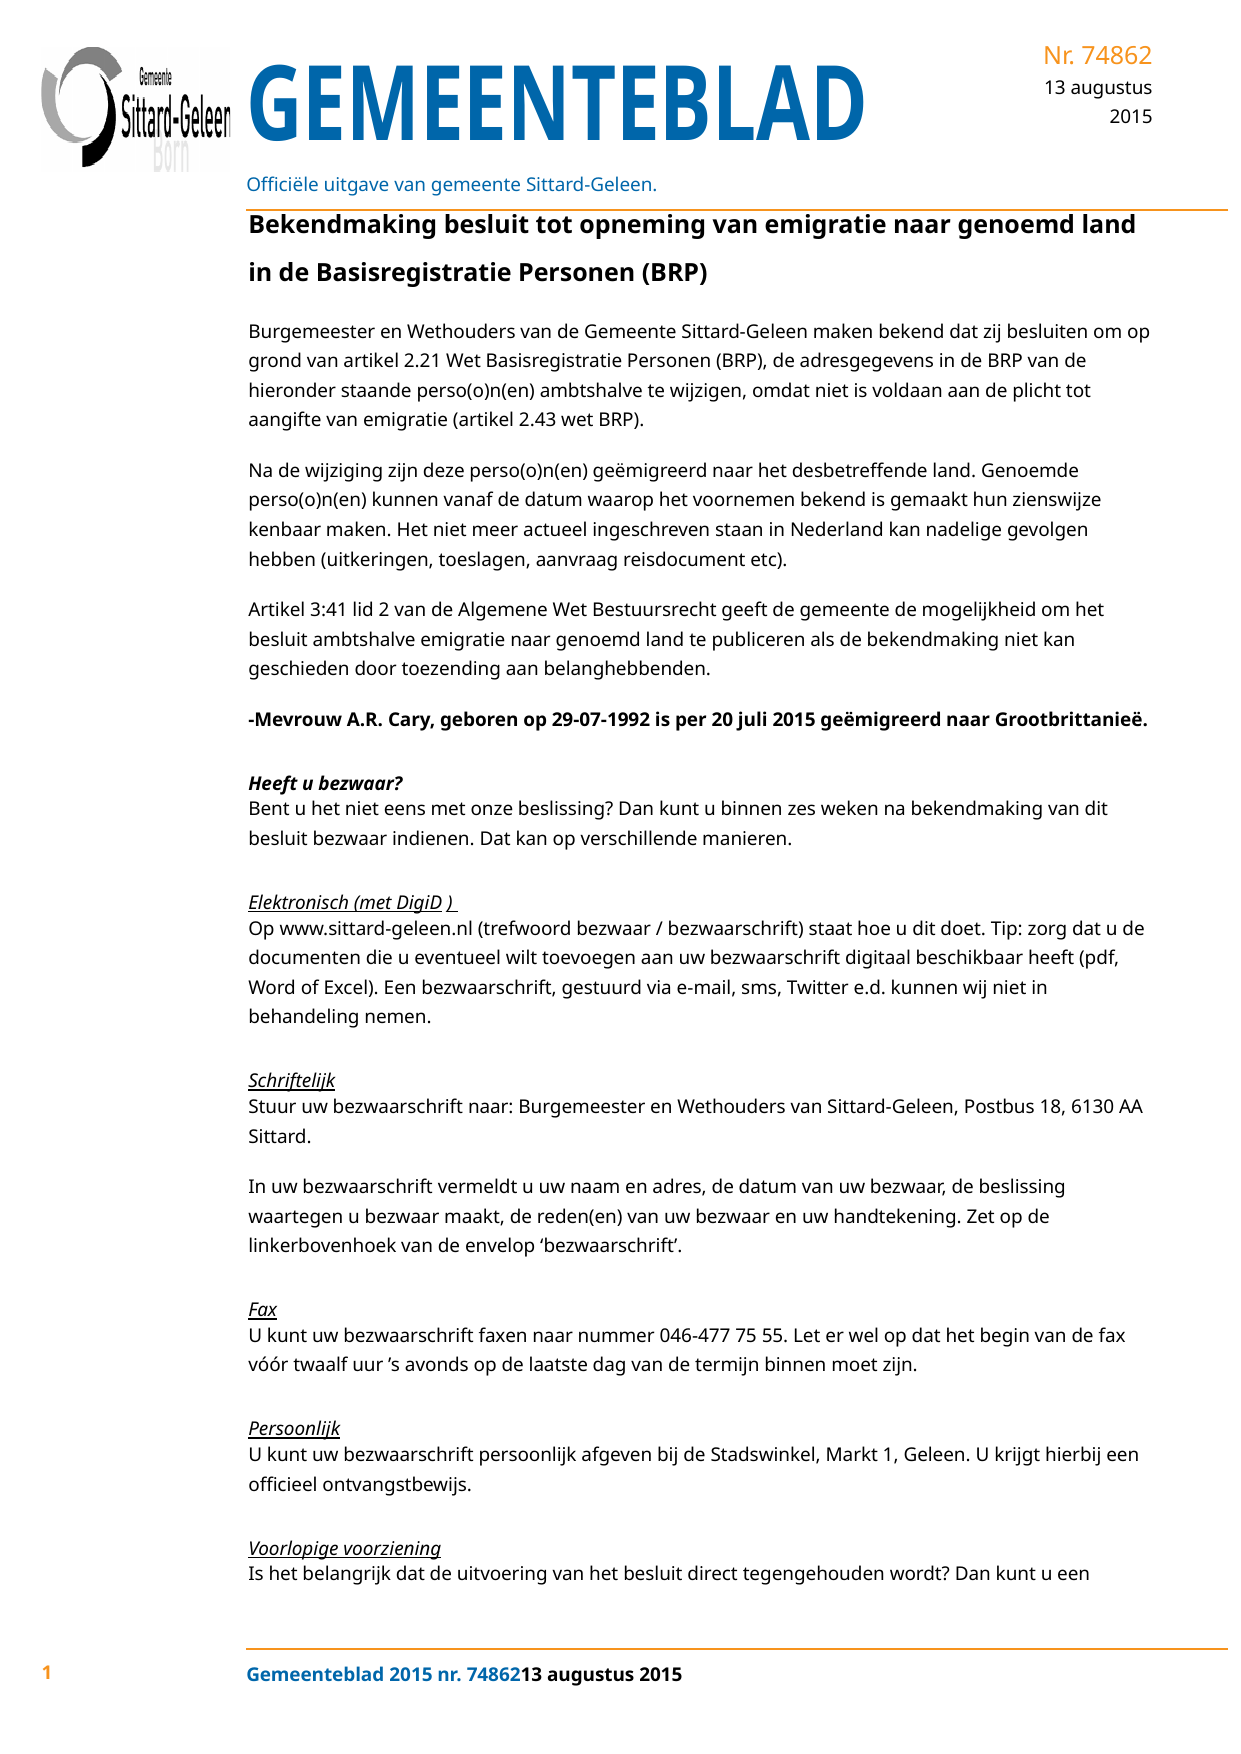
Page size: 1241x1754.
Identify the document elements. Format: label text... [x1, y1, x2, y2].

text Heeft u bezwaar? [248, 770, 1152, 796]
text Persoonlijk [248, 1416, 1152, 1441]
text Voorlopige voorziening [248, 1535, 1152, 1561]
text U kunt uw bezwaarschrift persoonlijk afgeven bij de Stadswinkel, Markt 1, Geleen. U krijgt hierbij een officieel ontvangstbewijs. [248, 1441, 1152, 1497]
text Schriftelijk [248, 1067, 1152, 1093]
text Is het belangrijk dat de uitvoering van het besluit direct tegengehouden wordt? Dan kunt u een [248, 1561, 1152, 1586]
text Na de wijziging zijn deze perso(o)n(en) geëmigreerd naar het desbetreffende land. Genoemde perso(o)n(en) kunnen vanaf de datum waarop het voornemen bekend is gemaakt hun zienswijze kenbaar maken. Het niet meer actueel ingeschreven staan in Nederland kan nadelige gevolgen hebben (uitkeringen, toeslagen, aanvraag reisdocument etc). [248, 457, 1152, 572]
picture [41, 47, 231, 172]
text Bent u het niet eens met onze beslissing? Dan kunt u binnen zes weken na bekendmaking van dit besluit bezwaar indienen. Dat kan op verschillende manieren. [248, 796, 1152, 851]
text Stuur uw bezwaarschrift naar: Burgemeester en Wethouders van Sittard-Geleen, Postbus 18, 6130 AA Sittard. [248, 1093, 1152, 1148]
text U kunt uw bezwaarschrift faxen naar nummer 046-477 75 55. Let er wel op dat het begin van de fax vóór twaalf uur ’s avonds op de laatste dag van de termijn binnen moet zijn. [248, 1322, 1152, 1377]
text In uw bezwaarschrift vermeldt u uw naam en adres, de datum van uw bezwaar, de beslissing waartegen u bezwaar maakt, de reden(en) van uw bezwaar en uw handtekening. Zet op de linkerbovenhoek van de envelop ‘bezwaarschrift’. [248, 1173, 1152, 1258]
text Fax [248, 1296, 1152, 1322]
text Bekendmaking besluit tot opneming van emigratie naar genoemd land in de Basisregistratie Personen (BRP) [248, 211, 1152, 288]
text Artikel 3:41 lid 2 van de Algemene Wet Bestuursrecht geeft de gemeente de mogelijkheid om het besluit ambtshalve emigratie naar genoemd land te publiceren als de bekendmaking niet kan geschieden door toezending aan belanghebbenden. [248, 596, 1152, 681]
text Op www.sittard-geleen.nl (trefwoord bezwaar / bezwaarschrift) staat hoe u dit doet. Tip: zorg dat u de documenten die u eventueel wilt toevoegen aan uw bezwaarschrift digitaal beschikbaar heeft (pdf, Word of Excel). Een bezwaarschrift, gestuurd via e-mail, sms, Twitter e.d. kunnen wij niet in behandeling nemen. [248, 915, 1152, 1029]
text -Mevrouw A.R. Cary, geboren op 29-07-1992 is per 20 juli 2015 geëmigreerd naar Grootbrittanieë. [248, 706, 1152, 732]
text Burgemeester en Wethouders van de Gemeente Sittard-Geleen maken bekend dat zij besluiten om op grond van artikel 2.21 Wet Basisregistratie Personen (BRP), de adresgegevens in de BRP van de hieronder staande perso(o)n(en) ambtshalve te wijzigen, omdat niet is voldaan aan de plicht tot aangifte van emigratie (artikel 2.43 wet BRP). [248, 318, 1152, 432]
text Elektronisch (met DigiD ) [248, 889, 1152, 915]
